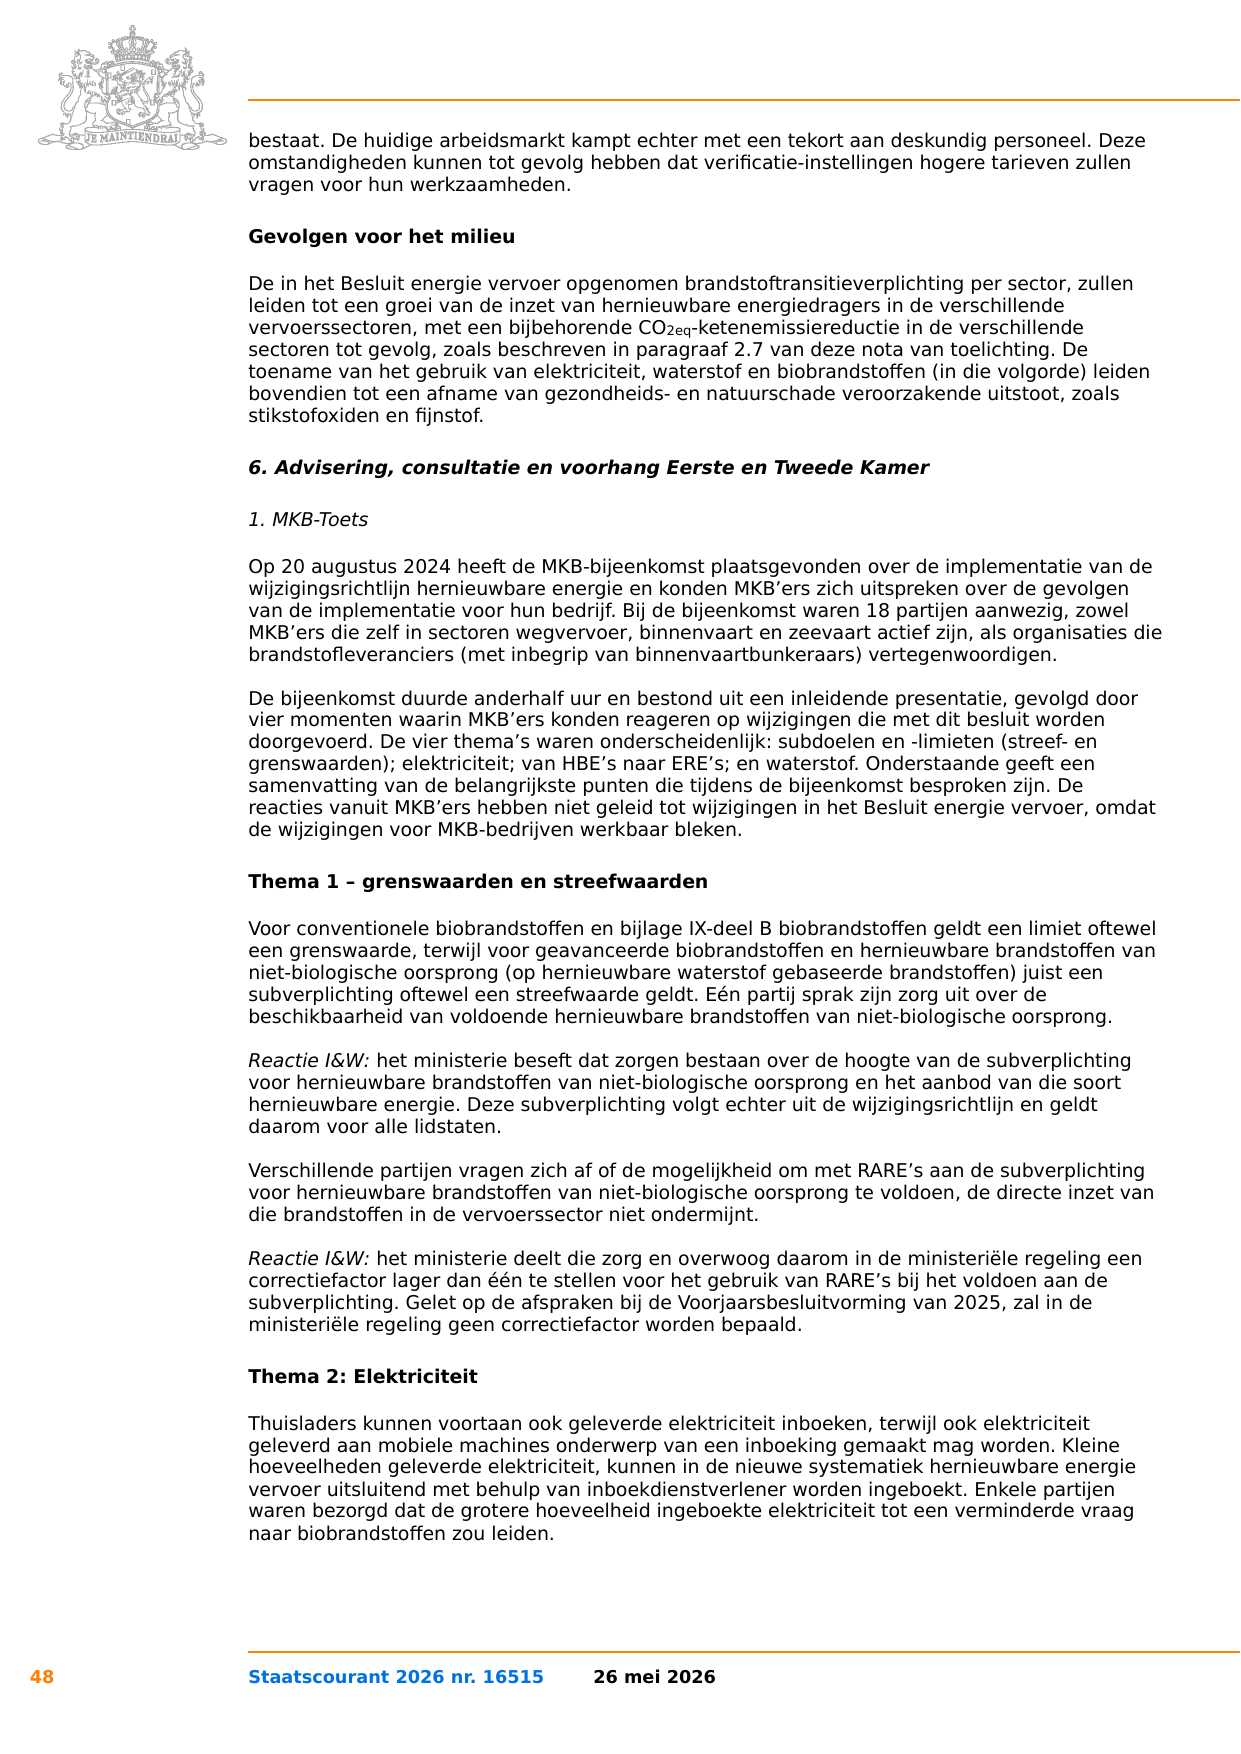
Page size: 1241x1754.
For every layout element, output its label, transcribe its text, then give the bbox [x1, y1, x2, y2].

subtitle 1. MKB-Toets [248, 509, 1163, 531]
text Reactie I&W: het ministerie beseft dat zorgen bestaan over de hoogte van de subverplichting voor hernieuwbare brandstoffen van niet-biologische oorsprong en het aanbod van die soort hernieuwbare energie. Deze subverplichting volgt echter uit de wijzigingsrichtlijn en geldt daarom voor alle lidstaten. [248, 1050, 1163, 1138]
text Reactie I&W: het ministerie deelt die zorg en overwoog daarom in de ministeriële regeling een correctiefactor lager dan één te stellen voor het gebruik van RARE’s bij het voldoen aan de subverplichting. Gelet op de afspraken bij de Voorjaarsbesluitvorming van 2025, zal in de ministeriële regeling geen correctiefactor worden bepaald. [248, 1248, 1163, 1336]
subtitle Thema 1 – grenswaarden en streefwaarden [248, 871, 1163, 893]
subtitle Gevolgen voor het milieu [248, 226, 1163, 248]
subtitle Thema 2: Elektriciteit [248, 1366, 1163, 1387]
text Voor conventionele biobrandstoffen en bijlage IX-deel B biobrandstoffen geldt een limiet oftewel een grenswaarde, terwijl voor geavanceerde biobrandstoffen en hernieuwbare brandstoffen van niet-biologische oorsprong (op hernieuwbare waterstof gebaseerde brandstoffen) juist een subverplichting oftewel een streefwaarde geldt. Eén partij sprak zijn zorg uit over de beschikbaarheid van voldoende hernieuwbare brandstoffen van niet-biologische oorsprong. [248, 918, 1163, 1028]
text bestaat. De huidige arbeidsmarkt kampt echter met een tekort aan deskundig personeel. Deze omstandigheden kunnen tot gevolg hebben dat verificatie-instellingen hogere tarieven zullen vragen voor hun werkzaamheden. [248, 130, 1163, 196]
text De in het Besluit energie vervoer opgenomen brandstoftransitieverplichting per sector, zullen leiden tot een groei van de inzet van hernieuwbare energiedragers in de verschillende vervoerssectoren, met een bijbehorende CO2eq-ketenemissiereductie in de verschillende sectoren tot gevolg, zoals beschreven in paragraaf 2.7 van deze nota van toelichting. De toename van het gebruik van elektriciteit, waterstof en biobrandstoffen (in die volgorde) leiden bovendien tot een afname van gezondheids- en natuurschade veroorzakende uitstoot, zoals stikstofoxiden en fijnstof. [248, 273, 1163, 427]
text Thuisladers kunnen voortaan ook geleverde elektriciteit inboeken, terwijl ook elektriciteit geleverd aan mobiele machines onderwerp van een inboeking gemaakt mag worden. Kleine hoeveelheden geleverde elektriciteit, kunnen in de nieuwe systematiek hernieuwbare energie vervoer uitsluitend met behulp van inboekdienstverlener worden ingeboekt. Enkele partijen waren bezorgd dat de grotere hoeveelheid ingeboekte elektriciteit tot een verminderde vraag naar biobrandstoffen zou leiden. [248, 1412, 1163, 1544]
subtitle 6. Advisering, consultatie en voorhang Eerste en Tweede Kamer [248, 457, 1163, 479]
text Verschillende partijen vragen zich af of de mogelijkheid om met RARE’s aan de subverplichting voor hernieuwbare brandstoffen van niet-biologische oorsprong te voldoen, de directe inzet van die brandstoffen in de vervoerssector niet ondermijnt. [248, 1160, 1163, 1226]
text De bijeenkomst duurde anderhalf uur en bestond uit een inleidende presentatie, gevolgd door vier momenten waarin MKB’ers konden reageren op wijzigingen die met dit besluit worden doorgevoerd. De vier thema’s waren onderscheidenlijk: subdoelen en -limieten (streef- en grenswaarden); elektriciteit; van HBE’s naar ERE’s; en waterstof. Onderstaande geeft een samenvatting van de belangrijkste punten die tijdens de bijeenkomst besproken zijn. De reacties vanuit MKB’ers hebben niet geleid tot wijzigingen in het Besluit energie vervoer, omdat de wijzigingen voor MKB-bedrijven werkbaar bleken. [248, 687, 1163, 841]
picture [38, 25, 227, 150]
text Op 20 augustus 2024 heeft de MKB-bijeenkomst plaatsgevonden over de implementatie van de wijzigingsrichtlijn hernieuwbare energie en konden MKB’ers zich uitspreken over de gevolgen van de implementatie voor hun bedrijf. Bij de bijeenkomst waren 18 partijen aanwezig, zowel MKB’ers die zelf in sectoren wegvervoer, binnenvaart en zeevaart actief zijn, als organisaties die brandstofleveranciers (met inbegrip van binnenvaartbunkeraars) vertegenwoordigen. [248, 556, 1163, 666]
